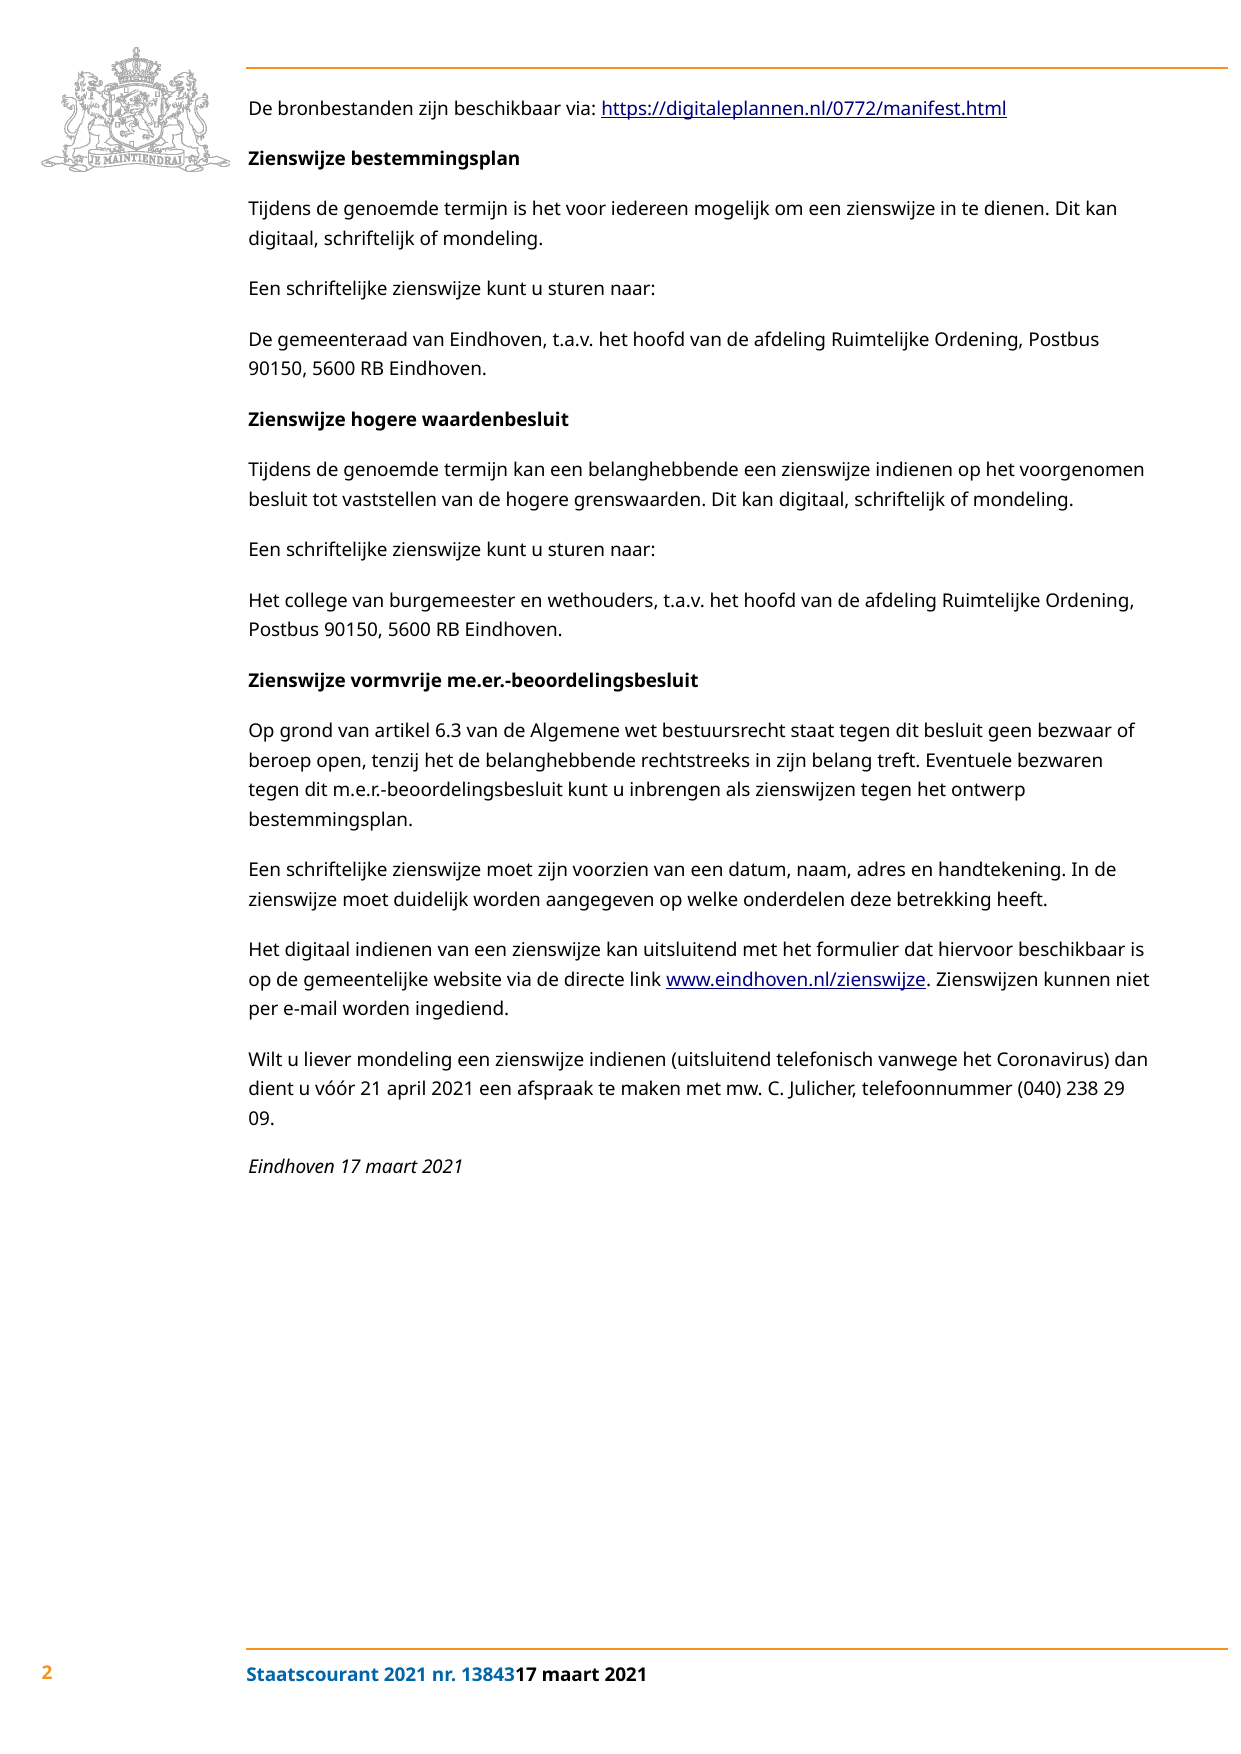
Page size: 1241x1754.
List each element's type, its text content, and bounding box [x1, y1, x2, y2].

picture [41, 47, 231, 172]
text De gemeenteraad van Eindhoven, t.a.v. het hoofd van de afdeling Ruimtelijke Ordening, Postbus 90150, 5600 RB Eindhoven. [248, 326, 1152, 381]
text Een schriftelijke zienswijze kunt u sturen naar: [248, 276, 1152, 301]
text Een schriftelijke zienswijze kunt u sturen naar: [248, 536, 1152, 562]
text Wilt u liever mondeling een zienswijze indienen (uitsluitend telefonisch vanwege het Coronavirus) dan dient u vóór 21 april 2021 een afspraak te maken met mw. C. Julicher, telefoonnummer (040) 238 29 09. [248, 1046, 1152, 1131]
text Zienswijze hogere waardenbesluit [248, 406, 1152, 432]
text Eindhoven 17 maart 2021 [248, 1153, 1152, 1179]
text Zienswijze bestemmingsplan [248, 145, 1152, 171]
text Tijdens de genoemde termijn kan een belanghebbende een zienswijze indienen op het voorgenomen besluit tot vaststellen van de hogere grenswaarden. Dit kan digitaal, schriftelijk of mondeling. [248, 456, 1152, 512]
text Een schriftelijke zienswijze moet zijn voorzien van een datum, naam, adres en handtekening. In de zienswijze moet duidelijk worden aangegeven op welke onderdelen deze betrekking heeft. [248, 856, 1152, 912]
text Het digitaal indienen van een zienswijze kan uitsluitend met het formulier dat hiervoor beschikbaar is op de gemeentelijke website via de directe link www.eindhoven.nl/zienswijze. Zienswijzen kunnen niet per e-mail worden ingediend. [248, 936, 1152, 1021]
text De bronbestanden zijn beschikbaar via: https://digitaleplannen.nl/0772/manifest.html [248, 95, 1152, 121]
text Het college van burgemeester en wethouders, t.a.v. het hoofd van de afdeling Ruimtelijke Ordening, Postbus 90150, 5600 RB Eindhoven. [248, 587, 1152, 642]
text Op grond van artikel 6.3 van de Algemene wet bestuursrecht staat tegen dit besluit geen bezwaar of beroep open, tenzij het de belanghebbende rechtstreeks in zijn belang treft. Eventuele bezwaren tegen dit m.e.r.-beoordelingsbesluit kunt u inbrengen als zienswijzen tegen het ontwerp bestemmingsplan. [248, 717, 1152, 832]
text Zienswijze vormvrije me.er.-beoordelingsbesluit [248, 667, 1152, 693]
text Tijdens de genoemde termijn is het voor iedereen mogelijk om een zienswijze in te dienen. Dit kan digitaal, schriftelijk of mondeling. [248, 196, 1152, 251]
